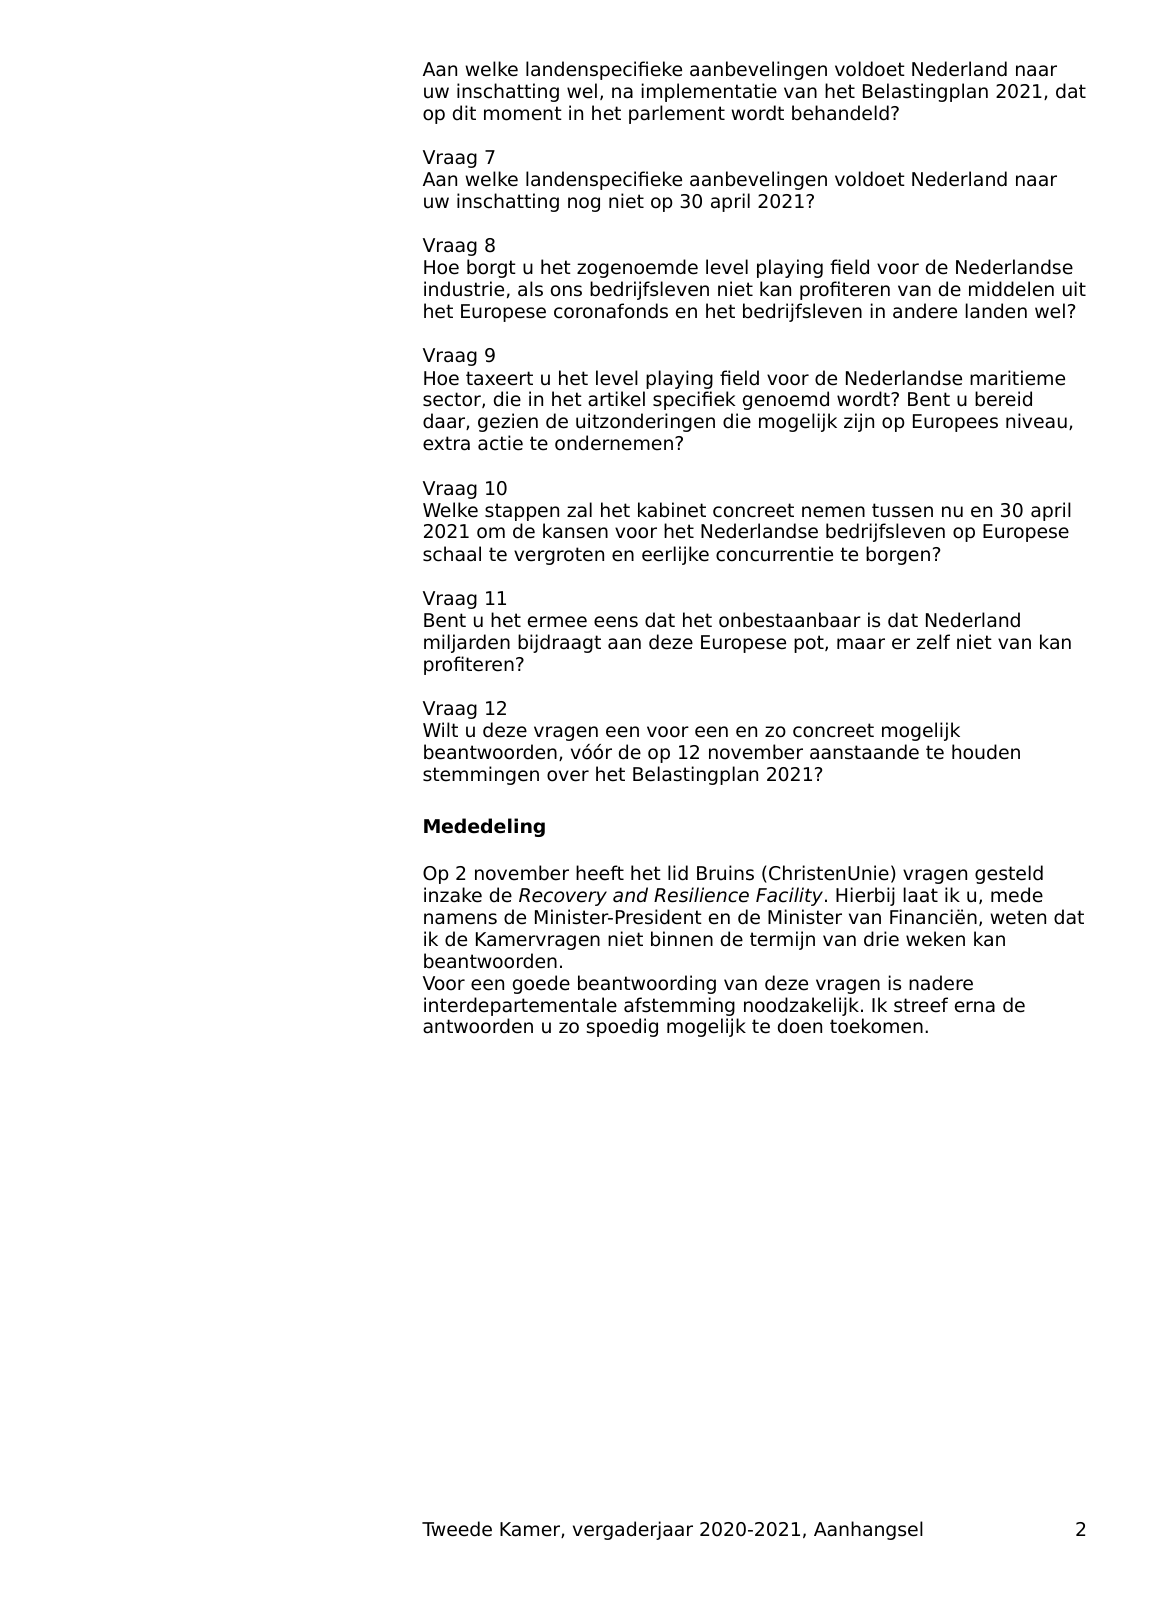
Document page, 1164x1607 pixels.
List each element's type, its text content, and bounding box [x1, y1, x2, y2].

text Wilt u deze vragen een voor een en zo concreet mogelijk beantwoorden, vóór de op 12 november aanstaande te houden stemmingen over het Belastingplan 2021? [422, 720, 1087, 786]
text Op 2 november heeft het lid Bruins (ChristenUnie) vragen gesteld inzake de Recovery and Resilience Facility. Hierbij laat ik u, mede namens de Minister-President en de Minister van Financiën, weten dat ik de Kamervragen niet binnen de termijn van drie weken kan beantwoorden. [422, 863, 1087, 972]
text Aan welke landenspecifieke aanbevelingen voldoet Nederland naar uw inschatting wel, na implementatie van het Belastingplan 2021, dat op dit moment in het parlement wordt behandeld? [422, 59, 1087, 125]
subtitle Mededeling [422, 816, 1087, 838]
text Vraag 9 [422, 345, 1087, 367]
text Vraag 8 [422, 235, 1087, 257]
text Hoe borgt u het zogenoemde level playing field voor de Nederlandse industrie, als ons bedrijfsleven niet kan profiteren van de middelen uit het Europese coronafonds en het bedrijfsleven in andere landen wel? [422, 257, 1087, 323]
text Hoe taxeert u het level playing field voor de Nederlandse maritieme sector, die in het artikel specifiek genoemd wordt? Bent u bereid daar, gezien de uitzonderingen die mogelijk zijn op Europees niveau, extra actie te ondernemen? [422, 367, 1087, 455]
text Voor een goede beantwoording van deze vragen is nadere interdepartementale afstemming noodzakelijk. Ik streef erna de antwoorden u zo spoedig mogelijk te doen toekomen. [422, 972, 1087, 1038]
text Welke stappen zal het kabinet concreet nemen tussen nu en 30 april 2021 om de kansen voor het Nederlandse bedrijfsleven op Europese schaal te vergroten en eerlijke concurrentie te borgen? [422, 499, 1087, 565]
text Vraag 7 [422, 147, 1087, 169]
text Bent u het ermee eens dat het onbestaanbaar is dat Nederland miljarden bijdraagt aan deze Europese pot, maar er zelf niet van kan profiteren? [422, 609, 1087, 676]
text Aan welke landenspecifieke aanbevelingen voldoet Nederland naar uw inschatting nog niet op 30 april 2021? [422, 169, 1087, 213]
text Vraag 12 [422, 698, 1087, 720]
text Vraag 10 [422, 477, 1087, 499]
text Vraag 11 [422, 588, 1087, 609]
